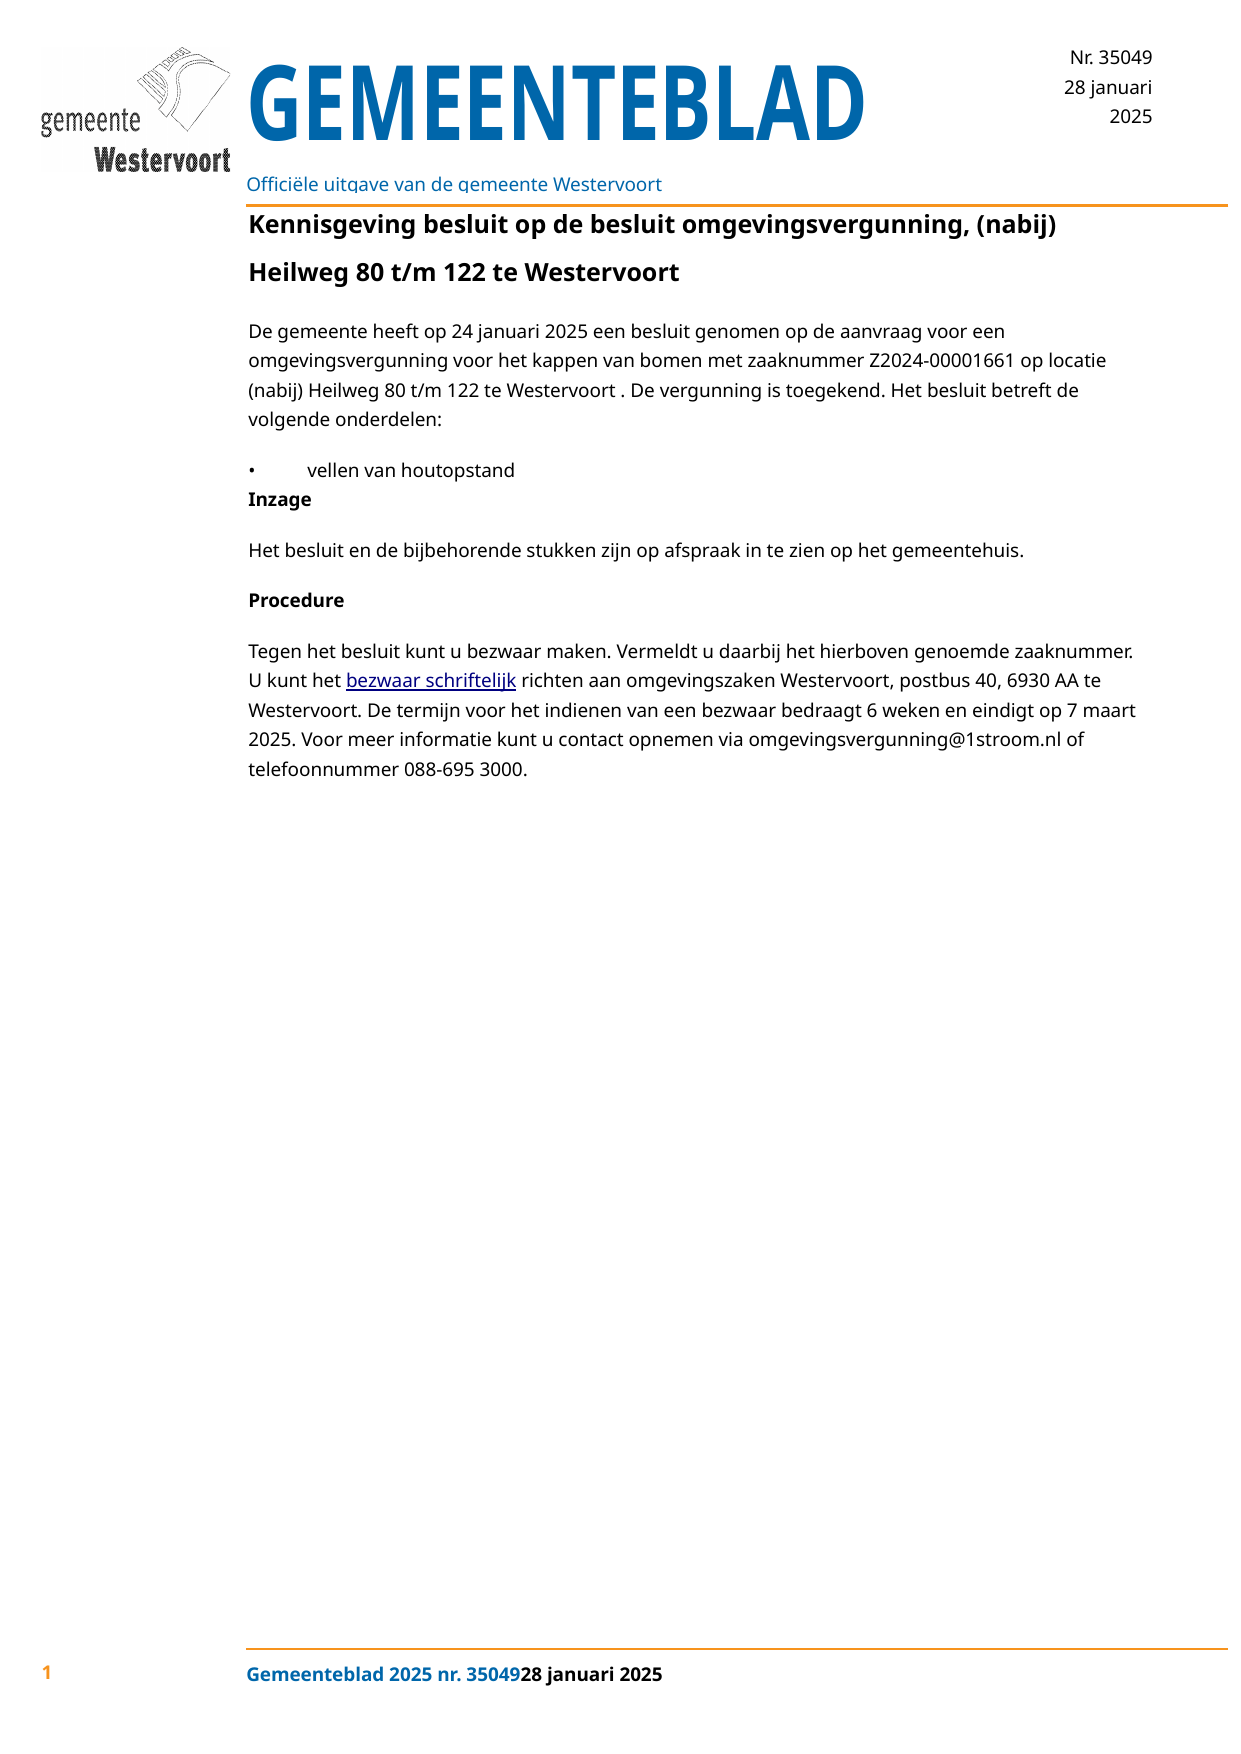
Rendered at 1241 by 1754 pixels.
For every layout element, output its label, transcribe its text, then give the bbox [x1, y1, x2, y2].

picture [41, 47, 231, 172]
text Het besluit en de bijbehorende stukken zijn op afspraak in te zien op het gemeentehuis. [248, 537, 1152, 563]
text Kennisgeving besluit op de besluit omgevingsvergunning, (nabij) Heilweg 80 t/m 122 te Westervoort [248, 207, 1152, 288]
list vellen van houtopstand [248, 457, 1152, 483]
text Tegen het besluit kunt u bezwaar maken. Vermeldt u daarbij het hierboven genoemde zaaknummer. U kunt het bezwaar schriftelijk richten aan omgevingszaken Westervoort, postbus 40, 6930 AA te Westervoort. De termijn voor het indienen van een bezwaar bedraagt 6 weken en eindigt op 7 maart 2025. Voor meer informatie kunt u contact opnemen via omgevingsvergunning@1stroom.nl of telefoonnummer 088-695 3000. [248, 638, 1152, 782]
text De gemeente heeft op 24 januari 2025 een besluit genomen op de aanvraag voor een omgevingsvergunning voor het kappen van bomen met zaaknummer Z2024-00001661 op locatie (nabij) Heilweg 80 t/m 122 te Westervoort . De vergunning is toegekend. Het besluit betreft de volgende onderdelen: [248, 318, 1152, 432]
text Inzage [248, 487, 1152, 512]
text Procedure [248, 587, 1152, 613]
